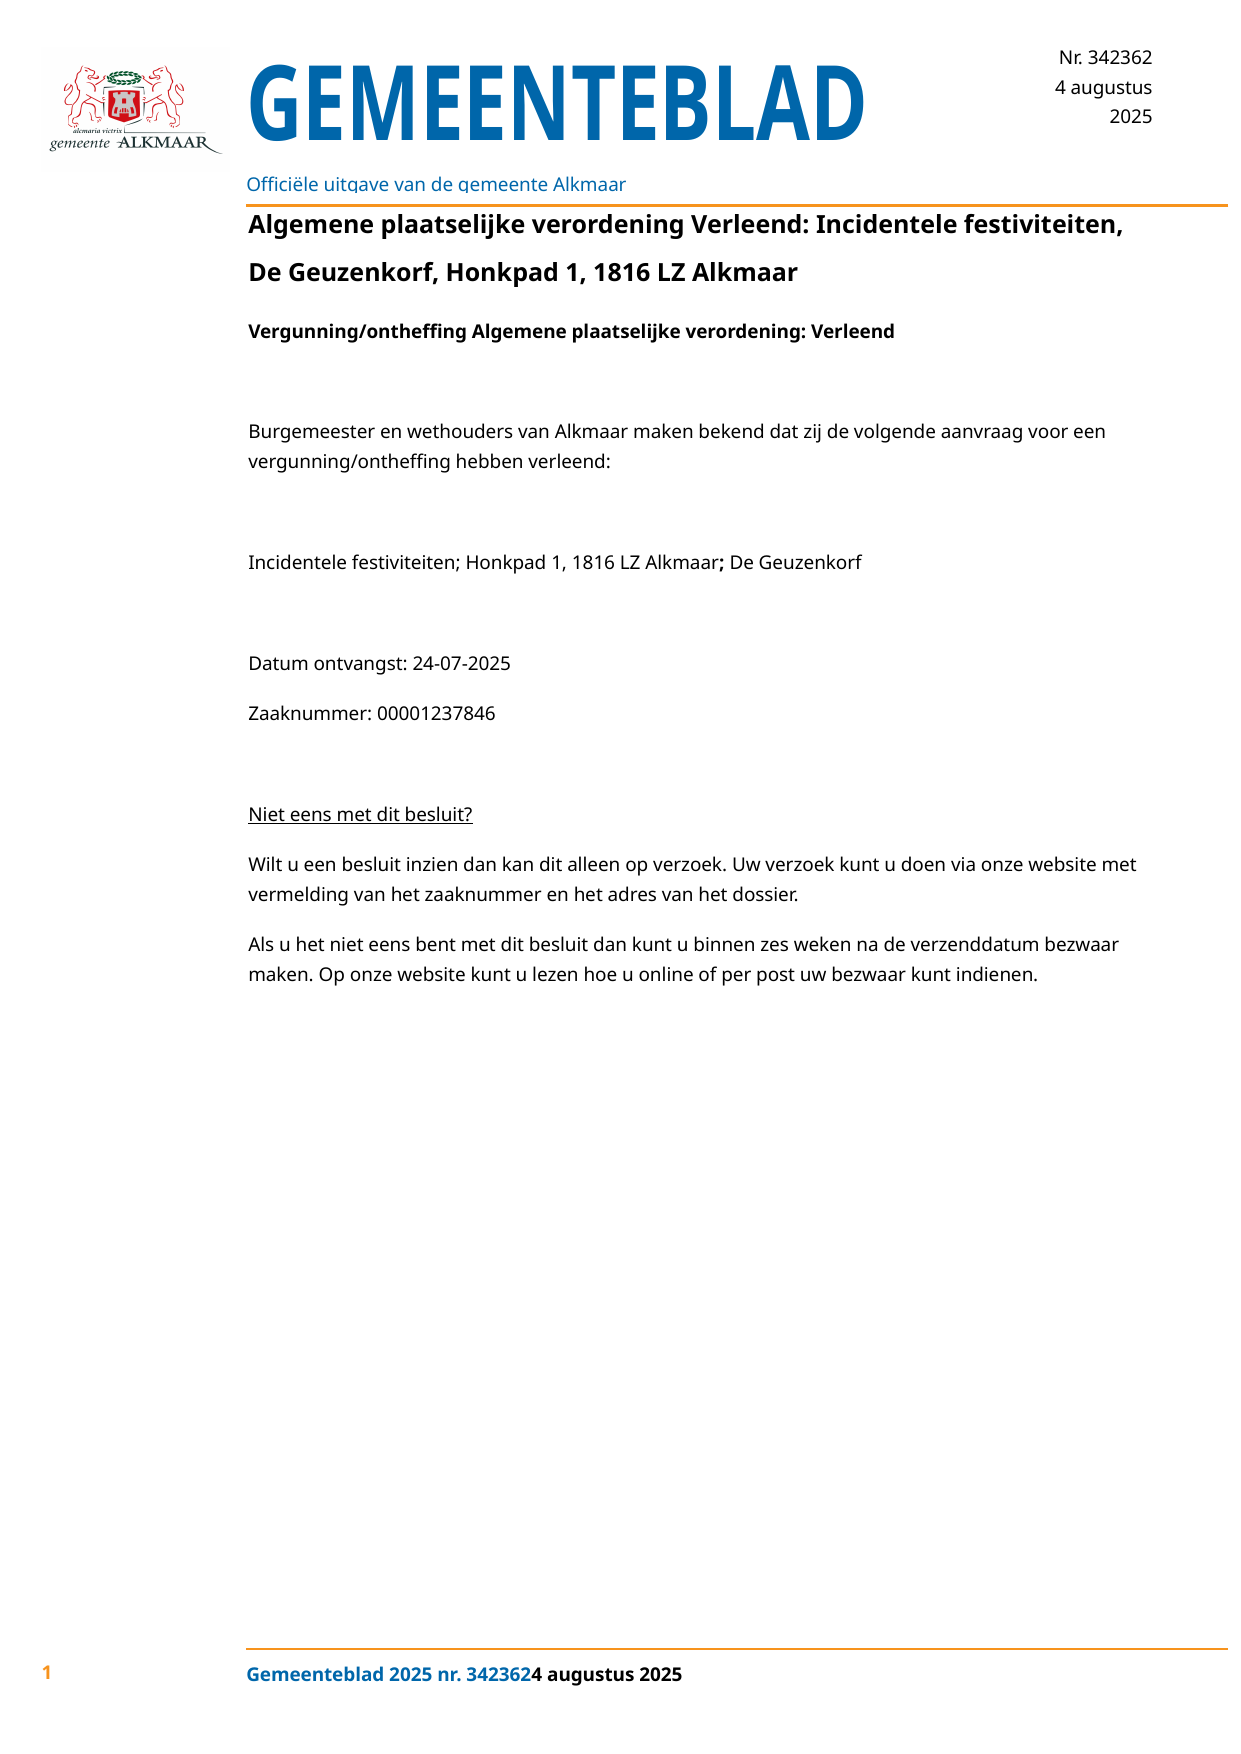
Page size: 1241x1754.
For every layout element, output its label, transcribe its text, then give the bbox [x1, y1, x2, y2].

text Wilt u een besluit inzien dan kan dit alleen op verzoek. Uw verzoek kunt u doen via onze website met vermelding van het zaaknummer en het adres van het dossier. [248, 852, 1152, 907]
text Datum ontvangst: 24-07-2025 [248, 650, 1152, 676]
text Als u het niet eens bent met dit besluit dan kunt u binnen zes weken na de verzenddatum bezwaar maken. Op onze website kunt u lezen hoe u online of per post uw bezwaar kunt indienen. [248, 932, 1152, 987]
text Vergunning/ontheffing Algemene plaatselijke verordening: Verleend [248, 318, 1152, 344]
text Algemene plaatselijke verordening Verleend: Incidentele festiviteiten, De Geuzenkorf, Honkpad 1, 1816 LZ Alkmaar [248, 207, 1152, 288]
text Zaaknummer: 00001237846 [248, 700, 1152, 726]
text Burgemeester en wethouders van Alkmaar maken bekend dat zij de volgende aanvraag voor een vergunning/ontheffing hebben verleend: [248, 419, 1152, 474]
text Incidentele festiviteiten; Honkpad 1, 1816 LZ Alkmaar; De Geuzenkorf [248, 549, 1152, 575]
picture [41, 47, 231, 172]
text Niet eens met dit besluit? [248, 801, 1152, 827]
